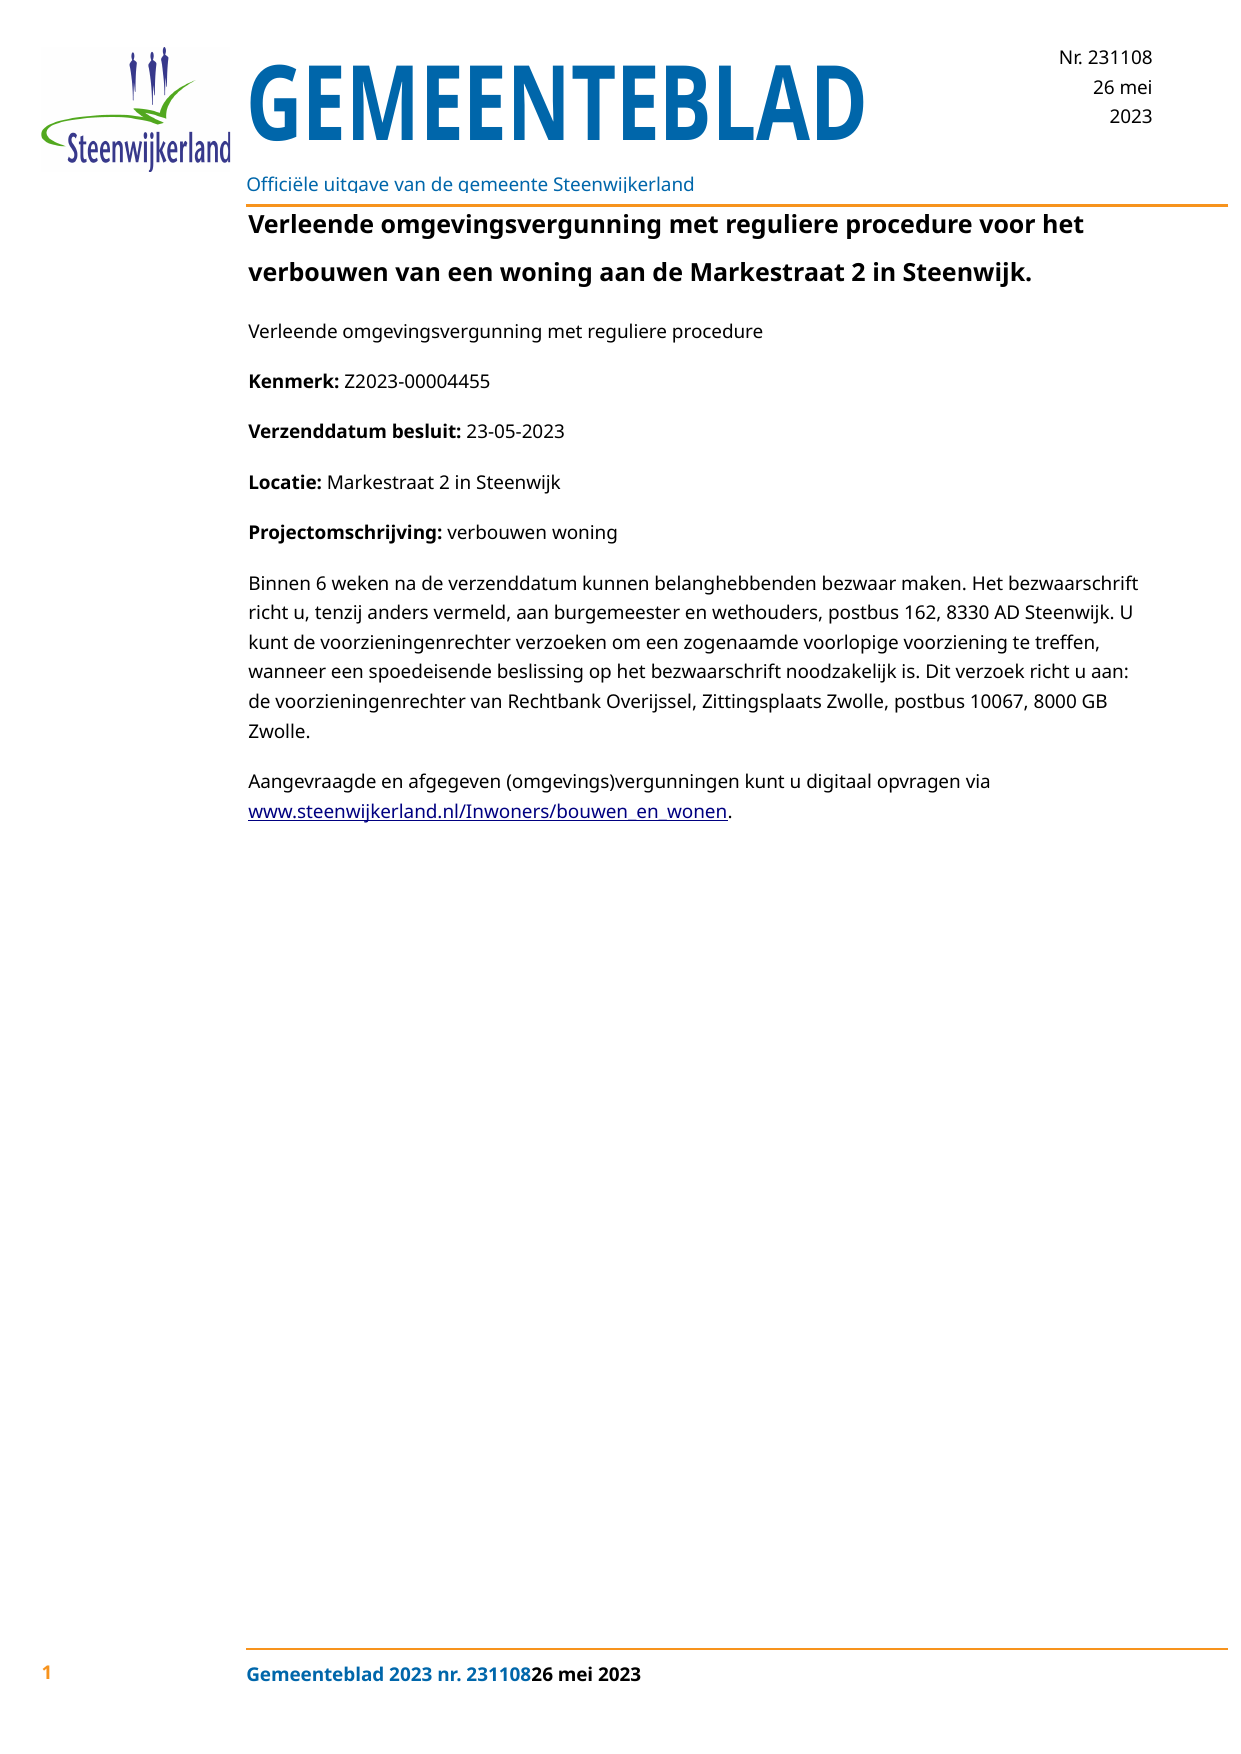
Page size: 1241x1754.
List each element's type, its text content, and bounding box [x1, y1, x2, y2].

picture [41, 47, 231, 172]
text Verzenddatum besluit: 23-05-2023 [248, 419, 1152, 444]
text Binnen 6 weken na de verzenddatum kunnen belanghebbenden bezwaar maken. Het bezwaarschrift richt u, tenzij anders vermeld, aan burgemeester en wethouders, postbus 162, 8330 AD Steenwijk. U kunt de voorzieningenrechter verzoeken om een zogenaamde voorlopige voorziening te treffen, wanneer een spoedeisende beslissing op het bezwaarschrift noodzakelijk is. Dit verzoek richt u aan: de voorzieningenrechter van Rechtbank Overijssel, Zittingsplaats Zwolle, postbus 10067, 8000 GB Zwolle. [248, 570, 1152, 744]
text Kenmerk: Z2023-00004455 [248, 368, 1152, 394]
text Aangevraagde en afgegeven (omgevings)vergunningen kunt u digitaal opvragen via www.steenwijkerland.nl/Inwoners/bouwen_en_wonen. [248, 768, 1152, 824]
text Verleende omgevingsvergunning met reguliere procedure voor het verbouwen van een woning aan de Markestraat 2 in Steenwijk. [248, 207, 1152, 288]
text Verleende omgevingsvergunning met reguliere procedure [248, 318, 1152, 344]
text Locatie: Markestraat 2 in Steenwijk [248, 469, 1152, 495]
text Projectomschrijving: verbouwen woning [248, 519, 1152, 545]
